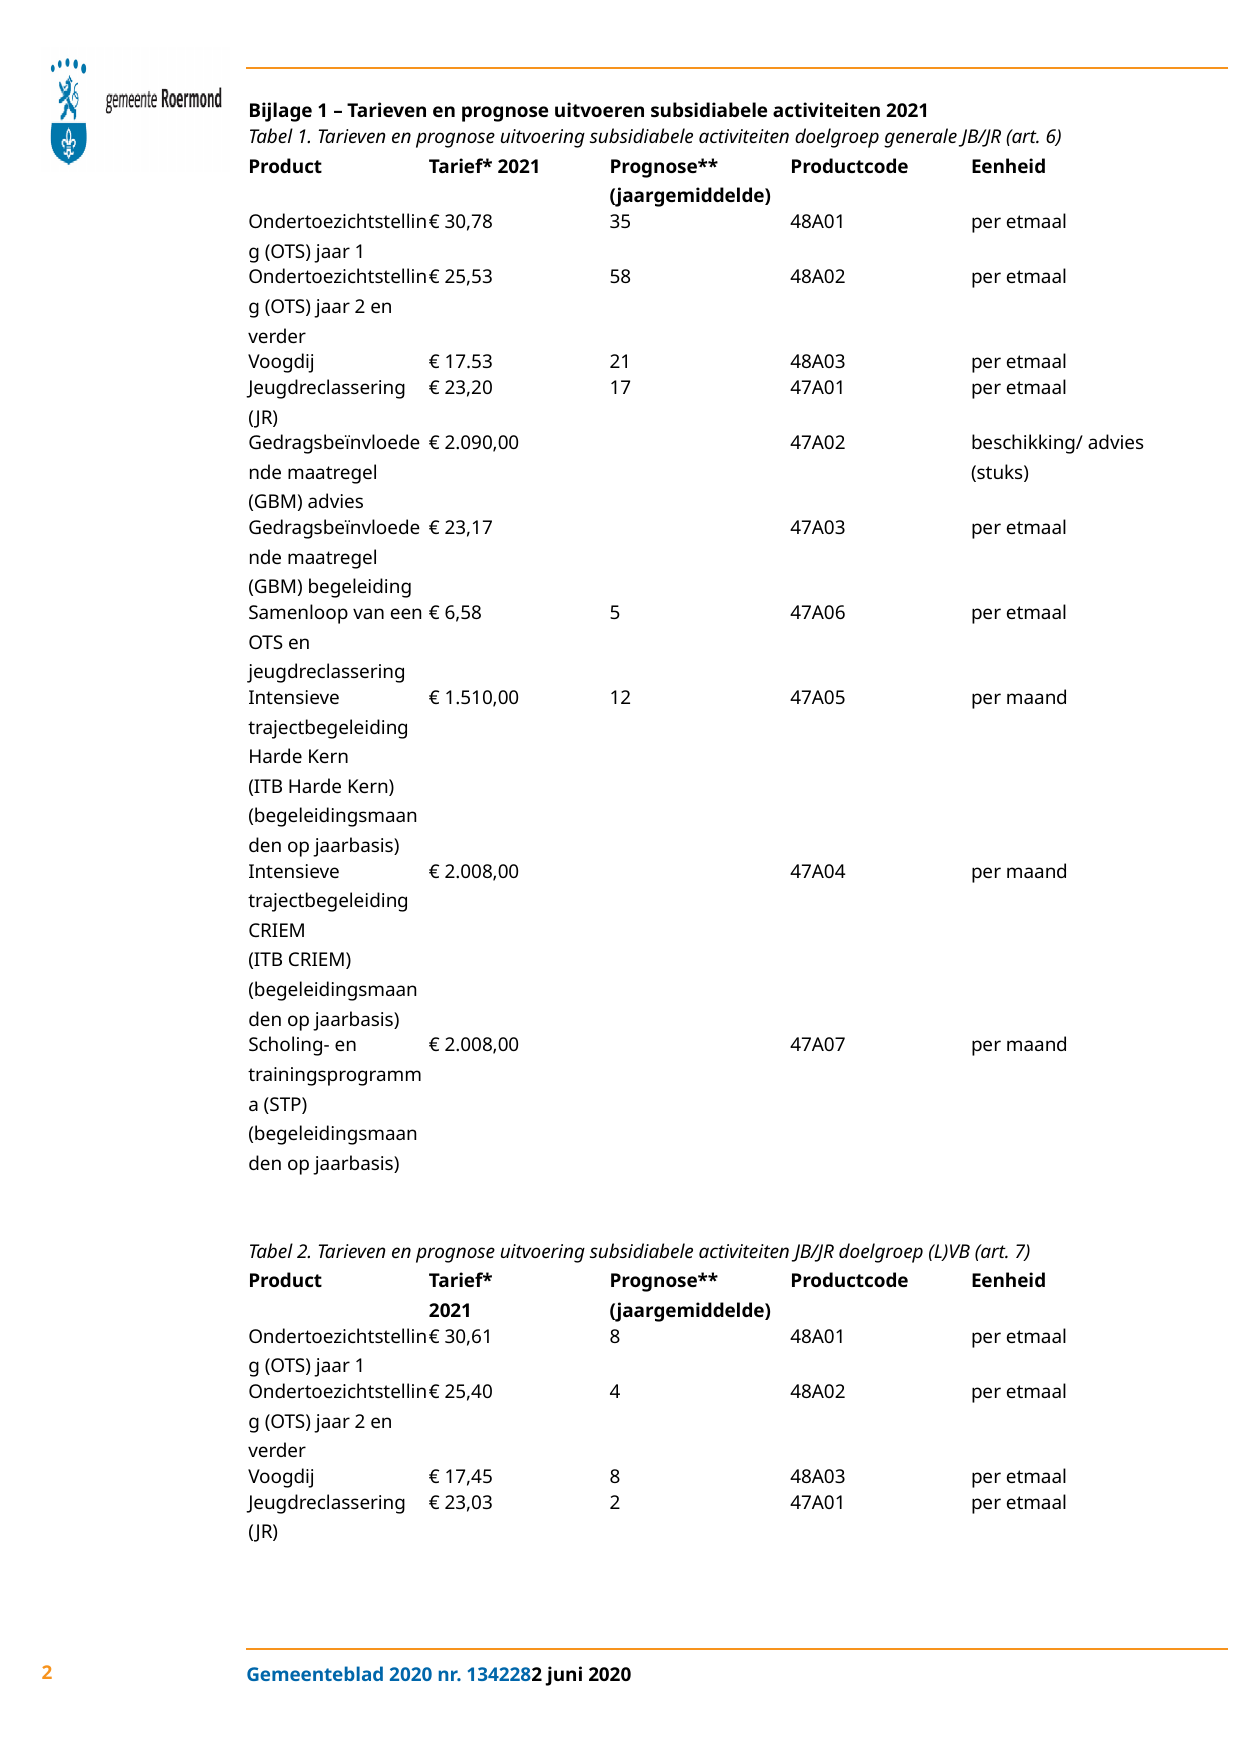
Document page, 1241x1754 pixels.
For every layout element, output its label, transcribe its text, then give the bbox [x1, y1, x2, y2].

table_header Tarief* 2021 [429, 1268, 609, 1323]
table_header Eenheid [971, 153, 1152, 208]
table_cell € 6,58 [429, 599, 609, 684]
table_cell per maand [971, 1032, 1152, 1176]
table_cell € 23,20 [429, 374, 609, 429]
table_cell per etmaal [971, 1323, 1152, 1378]
table_cell 48A03 [790, 1463, 971, 1489]
table_cell [609, 858, 790, 1032]
table_cell Ondertoezichtstelling (OTS) jaar 1 [248, 208, 429, 264]
table_header Tarief* 2021 [429, 153, 609, 208]
table_cell per etmaal [971, 1378, 1152, 1463]
table_cell 2 [609, 1489, 790, 1544]
table_cell Samenloop van een OTS en jeugdreclassering [248, 599, 429, 684]
table_cell Gedragsbeïnvloedende maatregel (GBM) advies [248, 430, 429, 514]
text Tabel 2. Tarieven en prognose uitvoering subsidiabele activiteiten JB/JR doelgroep (L)VB (art. 7) [248, 1238, 1152, 1264]
table_cell 58 [609, 264, 790, 348]
table_cell € 2.008,00 [429, 1032, 609, 1176]
table_cell € 25,53 [429, 264, 609, 348]
table_cell 48A01 [790, 208, 971, 264]
table_cell 4 [609, 1378, 790, 1463]
table_cell 47A03 [790, 515, 971, 599]
table_cell [609, 430, 790, 514]
table_cell € 2.090,00 [429, 430, 609, 514]
table_cell per etmaal [971, 599, 1152, 684]
text Tabel 1. Tarieven en prognose uitvoering subsidiabele activiteiten doelgroep generale JB/JR (art. 6) [248, 123, 1152, 149]
table_cell per etmaal [971, 208, 1152, 264]
table_cell 35 [609, 208, 790, 264]
table_cell 48A03 [790, 349, 971, 374]
table_cell 47A01 [790, 1489, 971, 1544]
table_cell beschikking/ advies (stuks) [971, 430, 1152, 514]
table_cell 47A07 [790, 1032, 971, 1176]
table_cell Gedragsbeïnvloedende maatregel (GBM) begeleiding [248, 515, 429, 599]
table_cell Scholing- en trainingsprogramma (STP) (begeleidingsmaanden op jaarbasis) [248, 1032, 429, 1176]
table_cell per maand [971, 684, 1152, 858]
table_cell € 25,40 [429, 1378, 609, 1463]
table_cell per maand [971, 858, 1152, 1032]
table_cell Intensieve trajectbegeleiding CRIEM (ITB CRIEM) (begeleidingsmaanden op jaarbasis) [248, 858, 429, 1032]
table_cell 17 [609, 374, 790, 429]
table_cell Voogdij [248, 1463, 429, 1489]
table_cell per etmaal [971, 515, 1152, 599]
table_cell per etmaal [971, 349, 1152, 374]
table_cell 47A04 [790, 858, 971, 1032]
table_header Prognose** (jaargemiddelde) [609, 153, 790, 208]
table_cell € 2.008,00 [429, 858, 609, 1032]
table_cell 47A05 [790, 684, 971, 858]
table_cell per etmaal [971, 264, 1152, 348]
table_cell 48A01 [790, 1323, 971, 1378]
table_cell 47A06 [790, 599, 971, 684]
table_cell 48A02 [790, 264, 971, 348]
table_cell per etmaal [971, 1489, 1152, 1544]
table_cell 5 [609, 599, 790, 684]
table_cell € 23,17 [429, 515, 609, 599]
picture [41, 47, 231, 172]
table_cell Intensieve trajectbegeleiding Harde Kern (ITB Harde Kern) (begeleidingsmaanden op jaarbasis) [248, 684, 429, 858]
table_cell € 17.53 [429, 349, 609, 374]
table_cell 21 [609, 349, 790, 374]
text Bijlage 1 – Tarieven en prognose uitvoeren subsidiabele activiteiten 2021 [248, 95, 1152, 123]
table_cell € 30,78 [429, 208, 609, 264]
table_cell 48A02 [790, 1378, 971, 1463]
table_cell per etmaal [971, 1463, 1152, 1489]
table_cell Jeugdreclassering (JR) [248, 374, 429, 429]
table_cell Ondertoezichtstelling (OTS) jaar 2 en verder [248, 1378, 429, 1463]
table_cell € 30,61 [429, 1323, 609, 1378]
table_cell [609, 1032, 790, 1176]
table_header Productcode [790, 153, 971, 208]
table_cell 47A02 [790, 430, 971, 514]
table_cell Ondertoezichtstelling (OTS) jaar 2 en verder [248, 264, 429, 348]
table_cell 12 [609, 684, 790, 858]
table_cell Ondertoezichtstelling (OTS) jaar 1 [248, 1323, 429, 1378]
table_header Prognose** (jaargemiddelde) [609, 1268, 790, 1323]
table_header Product [248, 1268, 429, 1323]
table_cell Voogdij [248, 349, 429, 374]
table_header Productcode [790, 1268, 971, 1323]
table_cell 8 [609, 1463, 790, 1489]
table_cell Jeugdreclassering (JR) [248, 1489, 429, 1544]
table_header Product [248, 153, 429, 208]
table_cell [609, 515, 790, 599]
table_cell 47A01 [790, 374, 971, 429]
table_cell € 23,03 [429, 1489, 609, 1544]
table_cell € 17,45 [429, 1463, 609, 1489]
table_cell € 1.510,00 [429, 684, 609, 858]
table_cell per etmaal [971, 374, 1152, 429]
table_cell 8 [609, 1323, 790, 1378]
table_header Eenheid [971, 1268, 1152, 1323]
